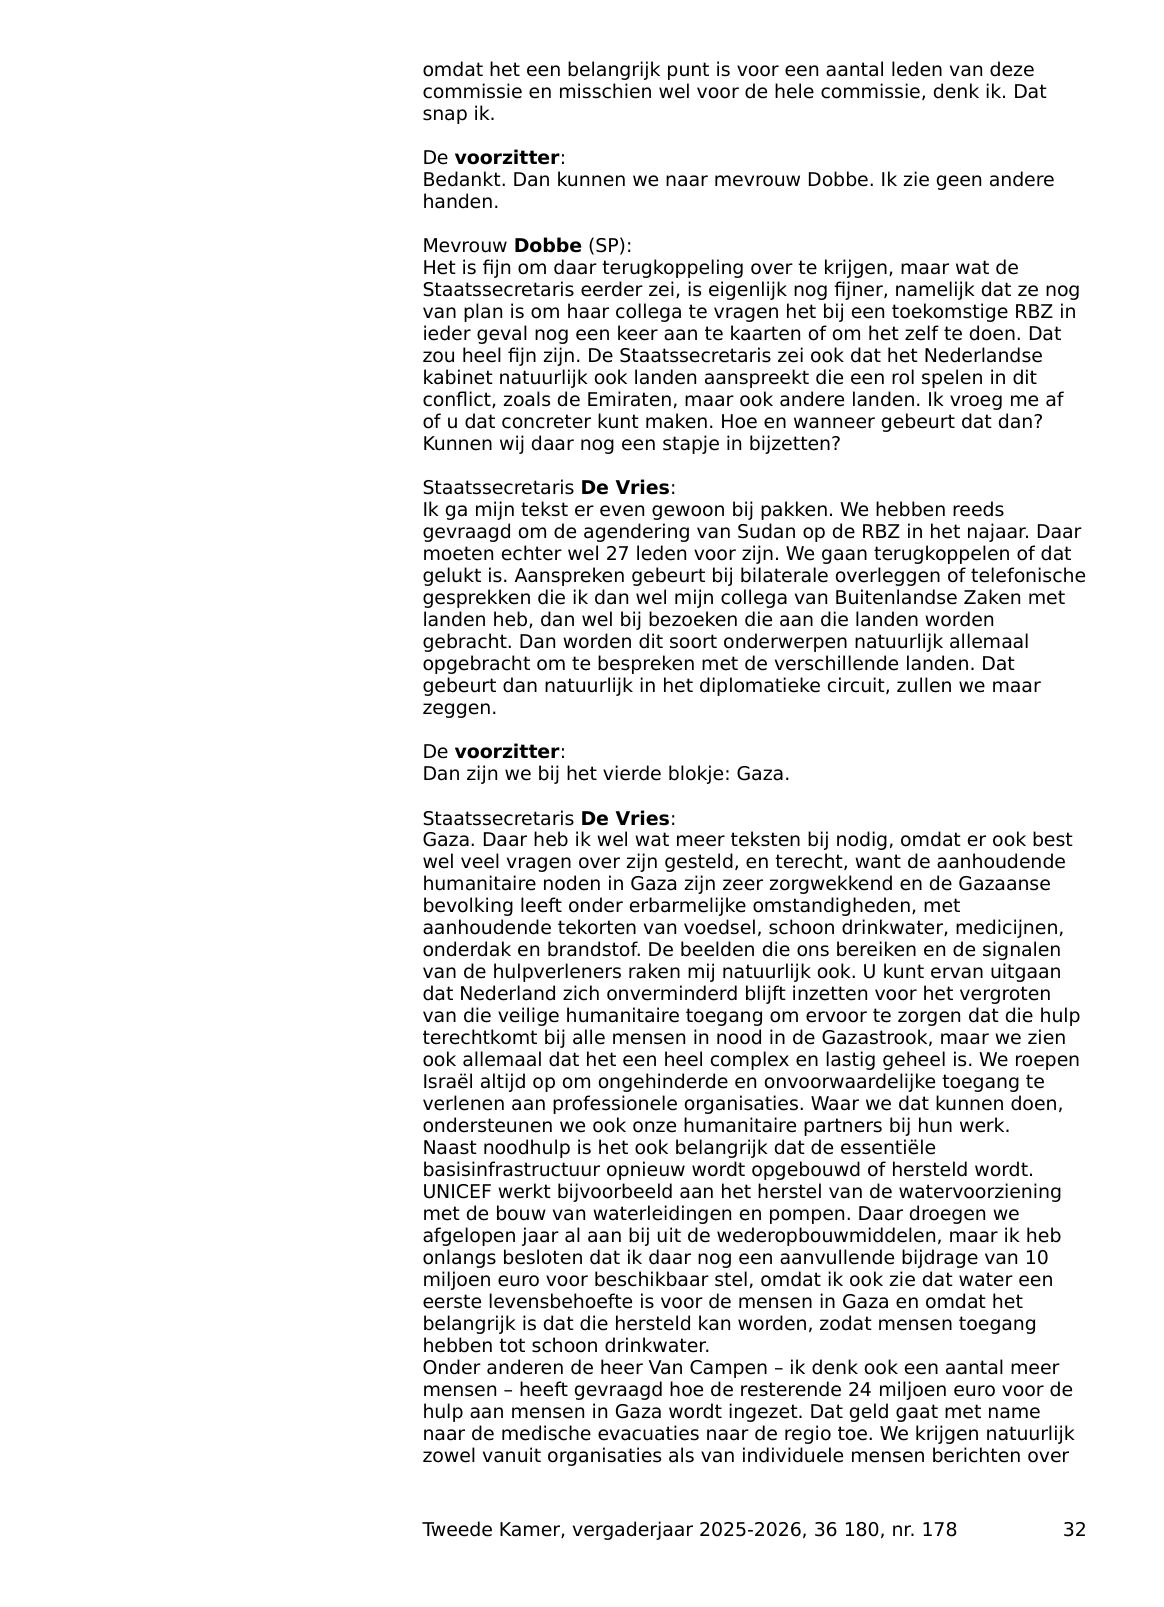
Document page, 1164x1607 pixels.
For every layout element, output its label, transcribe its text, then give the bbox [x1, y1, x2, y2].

text Staatssecretaris De Vries: [422, 807, 1087, 829]
text omdat het een belangrijk punt is voor een aantal leden van deze commissie en misschien wel voor de hele commissie, denk ik. Dat snap ik. [422, 59, 1087, 125]
text Bedankt. Dan kunnen we naar mevrouw Dobbe. Ik zie geen andere handen. [422, 169, 1087, 213]
text De voorzitter: [422, 741, 1087, 763]
text De voorzitter: [422, 147, 1087, 169]
text Mevrouw Dobbe (SP): [422, 235, 1087, 257]
text Naast noodhulp is het ook belangrijk dat de essentiële basisinfrastructuur opnieuw wordt opgebouwd of hersteld wordt. UNICEF werkt bijvoorbeeld aan het herstel van de watervoorziening met de bouw van waterleidingen en pompen. Daar droegen we afgelopen jaar al aan bij uit de wederopbouwmiddelen, maar ik heb onlangs besloten dat ik daar nog een aanvullende bijdrage van 10 miljoen euro voor beschikbaar stel, omdat ik ook zie dat water een eerste levensbehoefte is voor de mensen in Gaza en omdat het belangrijk is dat die hersteld kan worden, zodat mensen toegang hebben tot schoon drinkwater. [422, 1137, 1087, 1357]
text Gaza. Daar heb ik wel wat meer teksten bij nodig, omdat er ook best wel veel vragen over zijn gesteld, en terecht, want de aanhoudende humanitaire noden in Gaza zijn zeer zorgwekkend en de Gazaanse bevolking leeft onder erbarmelijke omstandigheden, met aanhoudende tekorten van voedsel, schoon drinkwater, medicijnen, onderdak en brandstof. De beelden die ons bereiken en de signalen van de hulpverleners raken mij natuurlijk ook. U kunt ervan uitgaan dat Nederland zich onverminderd blijft inzetten voor het vergroten van die veilige humanitaire toegang om ervoor te zorgen dat die hulp terechtkomt bij alle mensen in nood in de Gazastrook, maar we zien ook allemaal dat het een heel complex en lastig geheel is. We roepen Israël altijd op om ongehinderde en onvoorwaardelijke toegang te verlenen aan professionele organisaties. Waar we dat kunnen doen, ondersteunen we ook onze humanitaire partners bij hun werk. [422, 829, 1087, 1137]
text Dan zijn we bij het vierde blokje: Gaza. [422, 763, 1087, 785]
text Staatssecretaris De Vries: [422, 477, 1087, 499]
text Ik ga mijn tekst er even gewoon bij pakken. We hebben reeds gevraagd om de agendering van Sudan op de RBZ in het najaar. Daar moeten echter wel 27 leden voor zijn. We gaan terugkoppelen of dat gelukt is. Aanspreken gebeurt bij bilaterale overleggen of telefonische gesprekken die ik dan wel mijn collega van Buitenlandse Zaken met landen heb, dan wel bij bezoeken die aan die landen worden gebracht. Dan worden dit soort onderwerpen natuurlijk allemaal opgebracht om te bespreken met de verschillende landen. Dat gebeurt dan natuurlijk in het diplomatieke circuit, zullen we maar zeggen. [422, 499, 1087, 719]
text Onder anderen de heer Van Campen – ik denk ook een aantal meer mensen – heeft gevraagd hoe de resterende 24 miljoen euro voor de hulp aan mensen in Gaza wordt ingezet. Dat geld gaat met name naar de medische evacuaties naar de regio toe. We krijgen natuurlijk zowel vanuit organisaties als van individuele mensen berichten over [422, 1357, 1087, 1467]
text Het is fijn om daar terugkoppeling over te krijgen, maar wat de Staatssecretaris eerder zei, is eigenlijk nog fijner, namelijk dat ze nog van plan is om haar collega te vragen het bij een toekomstige RBZ in ieder geval nog een keer aan te kaarten of om het zelf te doen. Dat zou heel fijn zijn. De Staatssecretaris zei ook dat het Nederlandse kabinet natuurlijk ook landen aanspreekt die een rol spelen in dit conflict, zoals de Emiraten, maar ook andere landen. Ik vroeg me af of u dat concreter kunt maken. Hoe en wanneer gebeurt dat dan? Kunnen wij daar nog een stapje in bijzetten? [422, 257, 1087, 455]
